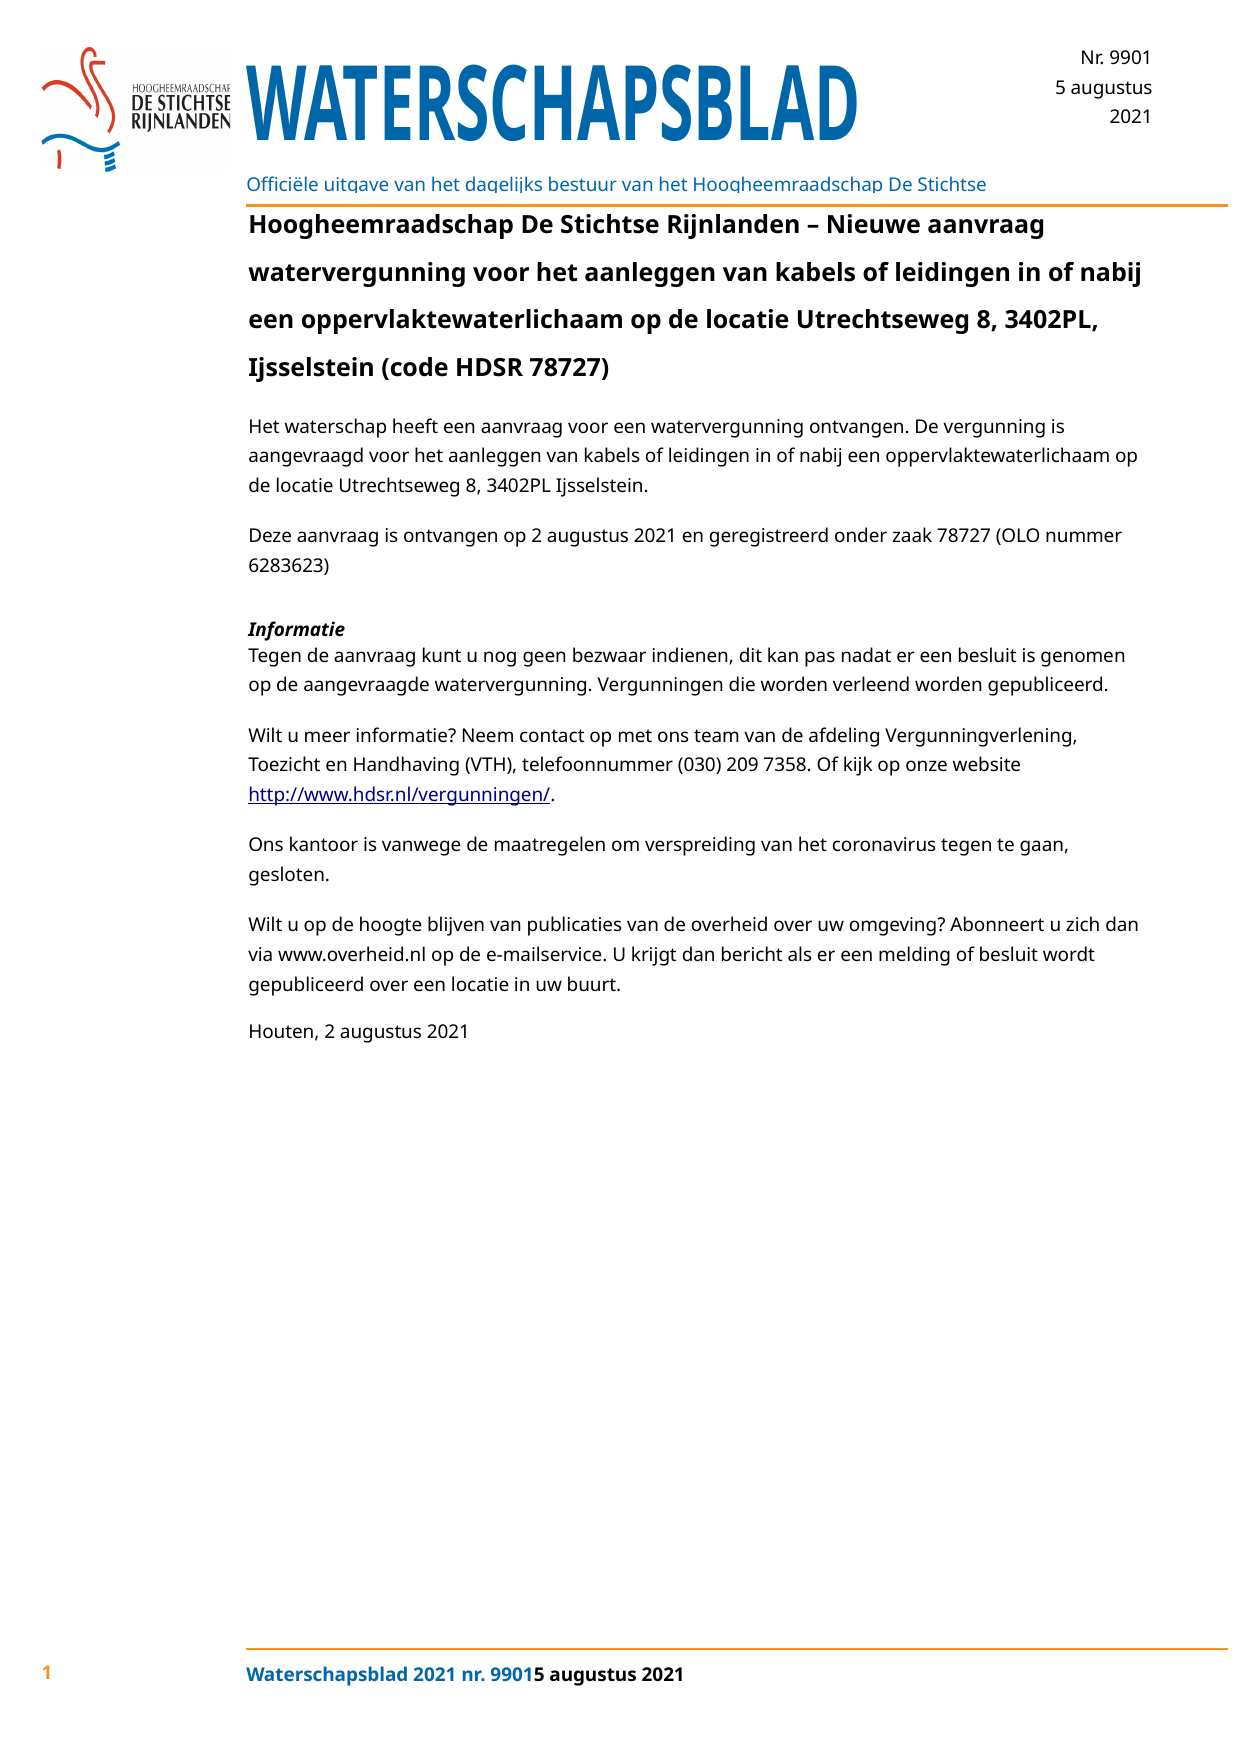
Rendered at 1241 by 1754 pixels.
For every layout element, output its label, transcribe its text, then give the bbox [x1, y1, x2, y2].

picture [41, 47, 231, 172]
text Tegen de aanvraag kunt u nog geen bezwaar indienen, dit kan pas nadat er een besluit is genomen op de aangevraagde watervergunning. Vergunningen die worden verleend worden gepubliceerd. [248, 642, 1152, 697]
text Wilt u meer informatie? Neem contact op met ons team van de afdeling Vergunningverlening, Toezicht en Handhaving (VTH), telefoonnummer (030) 209 7358. Of kijk op onze website http://www.hdsr.nl/vergunningen/. [248, 722, 1152, 807]
text Ons kantoor is vanwege de maatregelen om verspreiding van het coronavirus tegen te gaan, gesloten. [248, 832, 1152, 887]
text Deze aanvraag is ontvangen op 2 augustus 2021 en geregistreerd onder zaak 78727 (OLO nummer 6283623) [248, 523, 1152, 578]
text Hoogheemraadschap De Stichtse Rijnlanden – Nieuwe aanvraag watervergunning voor het aanleggen van kabels of leidingen in of nabij een oppervlaktewaterlichaam op de locatie Utrechtseweg 8, 3402PL, Ijsselstein (code HDSR 78727) [248, 207, 1152, 384]
text Houten, 2 augustus 2021 [248, 1018, 1152, 1044]
text Informatie [248, 616, 1152, 642]
text Het waterschap heeft een aanvraag voor een watervergunning ontvangen. De vergunning is aangevraagd voor het aanleggen van kabels of leidingen in of nabij een oppervlaktewaterlichaam op de locatie Utrechtseweg 8, 3402PL Ijsselstein. [248, 413, 1152, 498]
text Wilt u op de hoogte blijven van publicaties van de overheid over uw omgeving? Abonneert u zich dan via www.overheid.nl op de e-mailservice. U krijgt dan bericht als er een melding of besluit wordt gepubliceerd over een locatie in uw buurt. [248, 912, 1152, 996]
